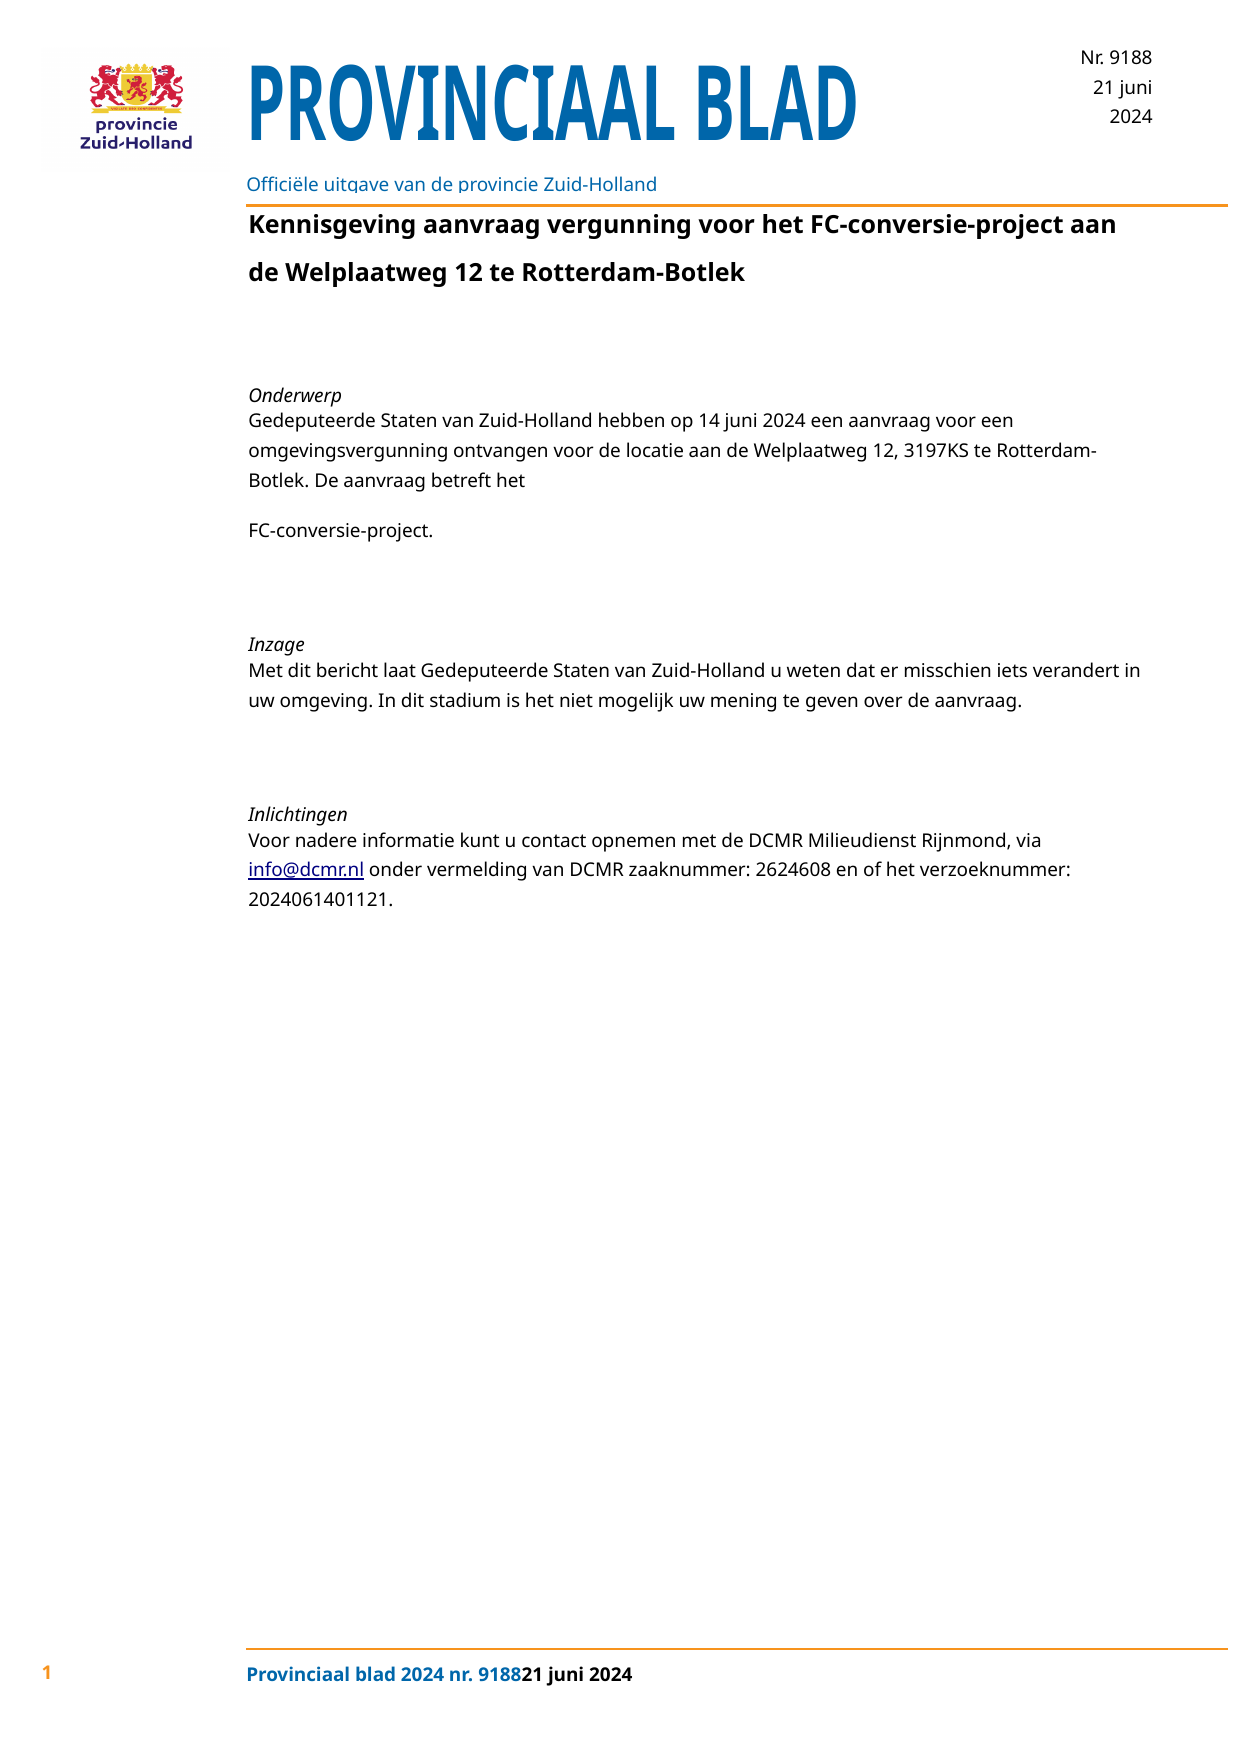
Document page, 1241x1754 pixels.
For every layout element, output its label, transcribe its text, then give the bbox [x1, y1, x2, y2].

text Kennisgeving aanvraag vergunning voor het FC-conversie-project aan de Welplaatweg 12 te Rotterdam-Botlek [248, 207, 1152, 288]
text Voor nadere informatie kunt u contact opnemen met de DCMR Milieudienst Rijnmond, via info@dcmr.nl onder vermelding van DCMR zaaknummer: 2624608 en of het verzoeknummer: 2024061401121. [248, 827, 1152, 912]
text Met dit bericht laat Gedeputeerde Staten van Zuid-Holland u weten dat er misschien iets verandert in uw omgeving. In dit stadium is het niet mogelijk uw mening te geven over de aanvraag. [248, 657, 1152, 713]
text FC-conversie-project. [248, 517, 1152, 543]
picture [41, 47, 231, 172]
text Onderwerp [248, 382, 1152, 408]
text Gedeputeerde Staten van Zuid-Holland hebben op 14 juni 2024 een aanvraag voor een omgevingsvergunning ontvangen voor de locatie aan de Welplaatweg 12, 3197KS te Rotterdam-Botlek. De aanvraag betreft het [248, 408, 1152, 492]
text Inzage [248, 632, 1152, 657]
text Inlichtingen [248, 801, 1152, 827]
